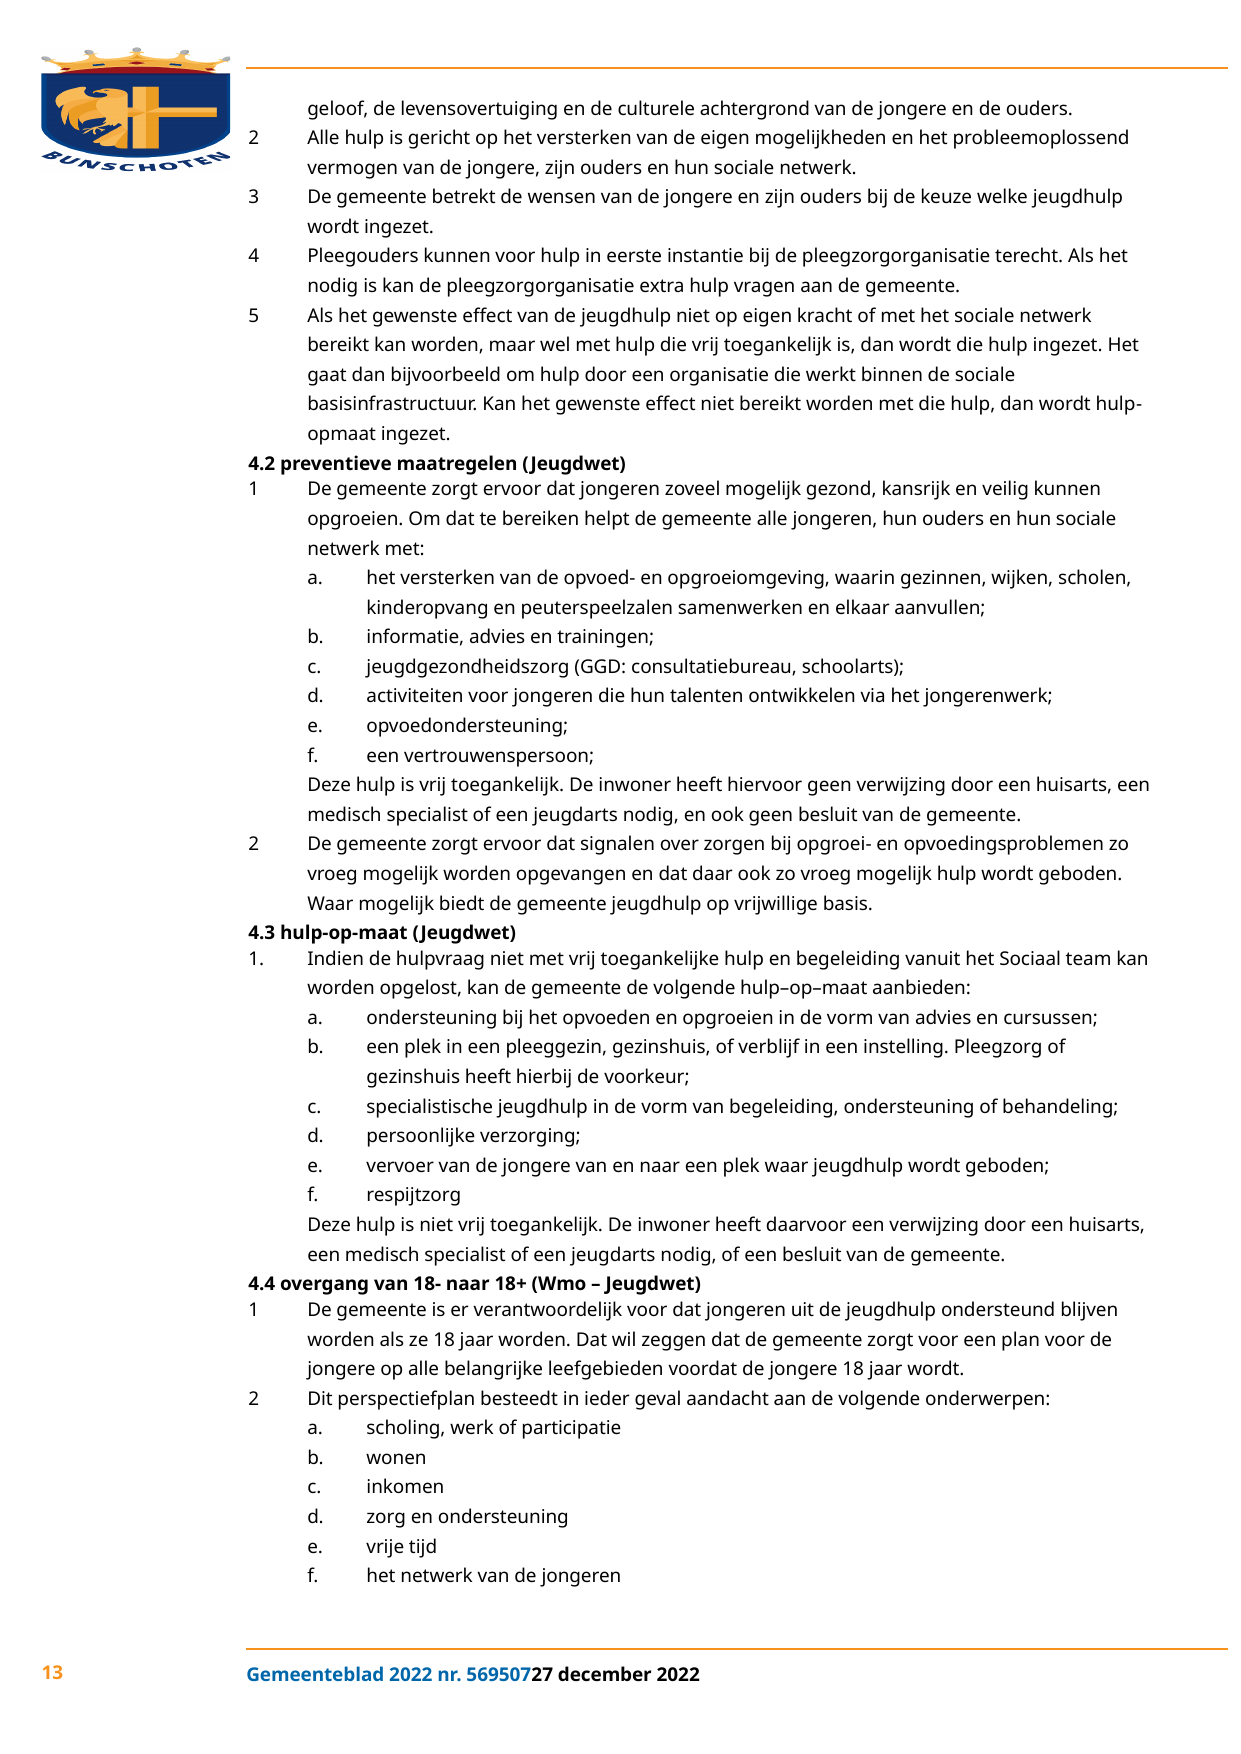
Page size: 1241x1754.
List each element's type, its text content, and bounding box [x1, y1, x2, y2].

list een plek in een pleeggezin, gezinshuis, of verblijf in een instelling. Pleegzorg of gezinshuis heeft hierbij de voorkeur; [307, 1034, 1152, 1089]
picture [41, 47, 231, 172]
list specialistische jeugdhulp in de vorm van begeleiding, ondersteuning of behandeling; [307, 1093, 1152, 1119]
list inkomen [307, 1474, 1152, 1499]
list Deze hulp is vrij toegankelijk. De inwoner heeft hiervoor geen verwijzing door een huisarts, een medisch specialist of een jeugdarts nodig, en ook geen besluit van de gemeente. [248, 771, 1152, 827]
list zorg en ondersteuning [307, 1503, 1152, 1529]
text 4.2 preventieve maatregelen (Jeugdwet) [248, 450, 1152, 476]
list Alle hulp is gericht op het versterken van de eigen mogelijkheden en het probleemoplossend vermogen van de jongere, zijn ouders en hun sociale netwerk. [248, 124, 1152, 180]
list Indien de hulpvraag niet met vrij toegankelijke hulp en begeleiding vanuit het Sociaal team kan worden opgelost, kan de gemeente de volgende hulp–op–maat aanbieden: [248, 945, 1152, 1000]
list Als het gewenste effect van de jeugdhulp niet op eigen kracht of met het sociale netwerk bereikt kan worden, maar wel met hulp die vrij toegankelijk is, dan wordt die hulp ingezet. Het gaat dan bijvoorbeeld om hulp door een organisatie die werkt binnen de sociale basisinfrastructuur. Kan het gewenste effect niet bereikt worden met die hulp, dan wordt hulp­op­maat ingezet. [248, 302, 1152, 446]
list jeugdgezondheidszorg (GGD: consultatiebureau, schoolarts); [307, 653, 1152, 679]
list Dit perspectiefplan besteedt in ieder geval aandacht aan de volgende onderwerpen: [248, 1385, 1152, 1411]
list geloof, de levensovertuiging en de culturele achtergrond van de jongere en de ouders. [248, 95, 1152, 121]
text 4.3 hulp-op-maat (Jeugdwet) [248, 919, 1152, 945]
list activiteiten voor jongeren die hun talenten ontwikkelen via het jongerenwerk; [307, 683, 1152, 708]
list wonen [307, 1444, 1152, 1470]
list ondersteuning bij het opvoeden en opgroeien in de vorm van advies en cursussen; [307, 1004, 1152, 1030]
list het versterken van de opvoed- en opgroeiomgeving, waarin gezinnen, wijken, scholen, kinderopvang en peuterspeelzalen samenwerken en elkaar aanvullen; [307, 564, 1152, 619]
list Pleegouders kunnen voor hulp in eerste instantie bij de pleegzorgorganisatie terecht. Als het nodig is kan de pleegzorgorganisatie extra hulp vragen aan de gemeente. [248, 243, 1152, 298]
text 4.4 overgang van 18- naar 18+ (Wmo – Jeugdwet) [248, 1270, 1152, 1296]
list het netwerk van de jongeren [307, 1562, 1152, 1588]
list De gemeente zorgt ervoor dat jongeren zoveel mogelijk gezond, kansrijk en veilig kunnen opgroeien. Om dat te bereiken helpt de gemeente alle jongeren, hun ouders en hun sociale netwerk met: [248, 476, 1152, 560]
list Deze hulp is niet vrij toegankelijk. De inwoner heeft daarvoor een verwijzing door een huisarts, een medisch specialist of een jeugdarts nodig, of een besluit van de gemeente. [248, 1211, 1152, 1267]
list opvoedondersteuning; [307, 712, 1152, 738]
list De gemeente zorgt ervoor dat signalen over zorgen bij opgroei- en opvoedingsproblemen zo vroeg mogelijk worden opgevangen en dat daar ook zo vroeg mogelijk hulp wordt geboden. Waar mogelijk biedt de gemeente jeugdhulp op vrijwillige basis. [248, 831, 1152, 915]
list De gemeente is er verantwoordelijk voor dat jongeren uit de jeugdhulp ondersteund blijven worden als ze 18 jaar worden. Dat wil zeggen dat de gemeente zorgt voor een plan voor de jongere op alle belangrijke leefgebieden voordat de jongere 18 jaar wordt. [248, 1296, 1152, 1381]
list vervoer van de jongere van en naar een plek waar jeugdhulp wordt geboden; [307, 1152, 1152, 1178]
list scholing, werk of participatie [307, 1414, 1152, 1440]
list De gemeente betrekt de wensen van de jongere en zijn ouders bij de keuze welke jeugdhulp wordt ingezet. [248, 183, 1152, 239]
list persoonlijke verzorging; [307, 1122, 1152, 1148]
list informatie, advies en trainingen; [307, 623, 1152, 649]
list vrije tijd [307, 1533, 1152, 1558]
list een vertrouwenspersoon; [307, 742, 1152, 767]
list respijtzorg [307, 1182, 1152, 1207]
